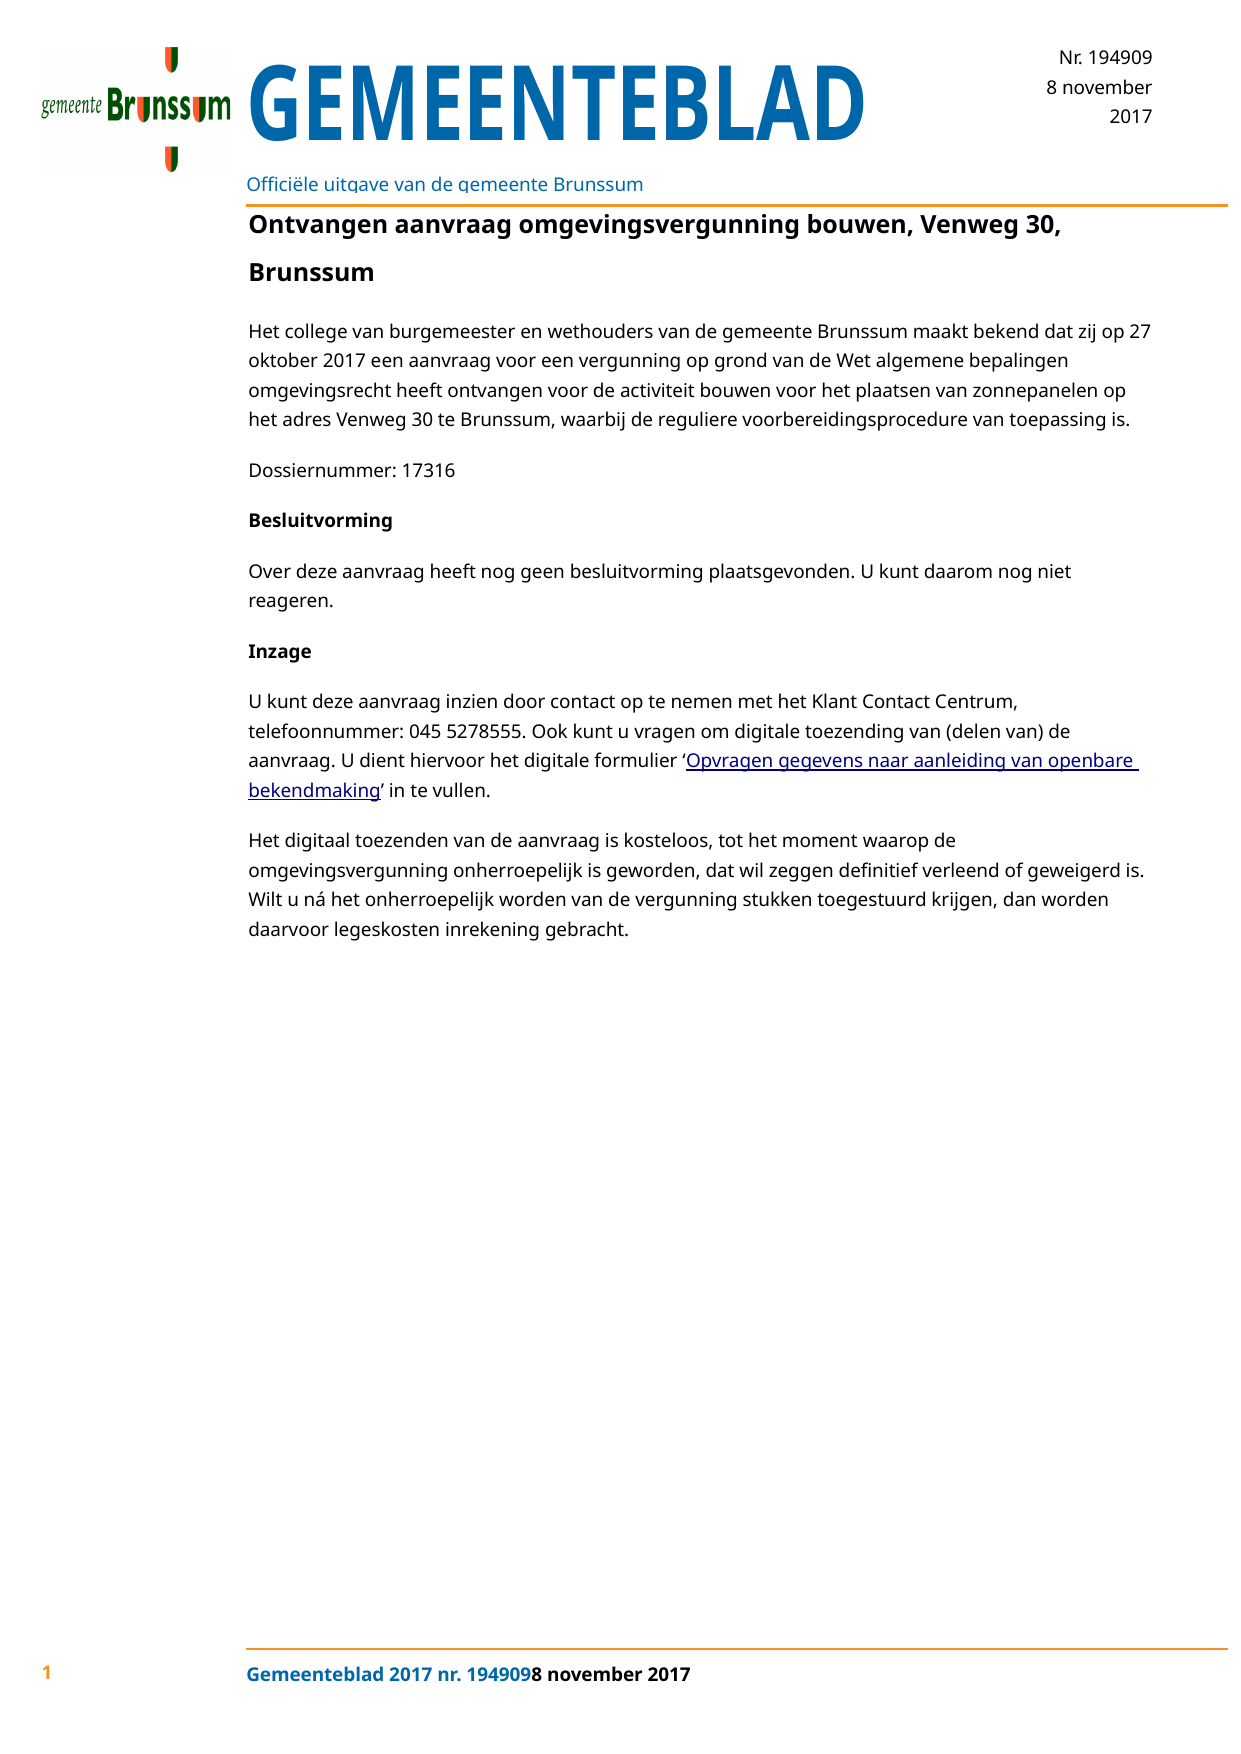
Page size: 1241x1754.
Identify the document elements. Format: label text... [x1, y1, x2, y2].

text Het college van burgemeester en wethouders van de gemeente Brunssum maakt bekend dat zij op 27 oktober 2017 een aanvraag voor een vergunning op grond van de Wet algemene bepalingen omgevingsrecht heeft ontvangen voor de activiteit bouwen voor het plaatsen van zonnepanelen op het adres Venweg 30 te Brunssum, waarbij de reguliere voorbereidingsprocedure van toepassing is. [248, 318, 1152, 432]
text Ontvangen aanvraag omgevingsvergunning bouwen, Venweg 30, Brunssum [248, 207, 1152, 288]
text U kunt deze aanvraag inzien door contact op te nemen met het Klant Contact Centrum, telefoonnummer: 045 5278555. Ook kunt u vragen om digitale toezending van (delen van) de aanvraag. U dient hiervoor het digitale formulier ‘Opvragen gegevens naar aanleiding van openbare bekendmaking’ in te vullen. [248, 688, 1152, 803]
text Het digitaal toezenden van de aanvraag is kosteloos, tot het moment waarop de omgevingsvergunning onherroepelijk is geworden, dat wil zeggen definitief verleend of geweigerd is. Wilt u ná het onherroepelijk worden van de vergunning stukken toegestuurd krijgen, dan worden daarvoor legeskosten inrekening gebracht. [248, 827, 1152, 942]
text Over deze aanvraag heeft nog geen besluitvorming plaatsgevonden. U kunt daarom nog niet reageren. [248, 558, 1152, 613]
picture [41, 47, 231, 172]
text Dossiernummer: 17316 [248, 457, 1152, 483]
text Besluitvorming [248, 507, 1152, 533]
text Inzage [248, 638, 1152, 664]
